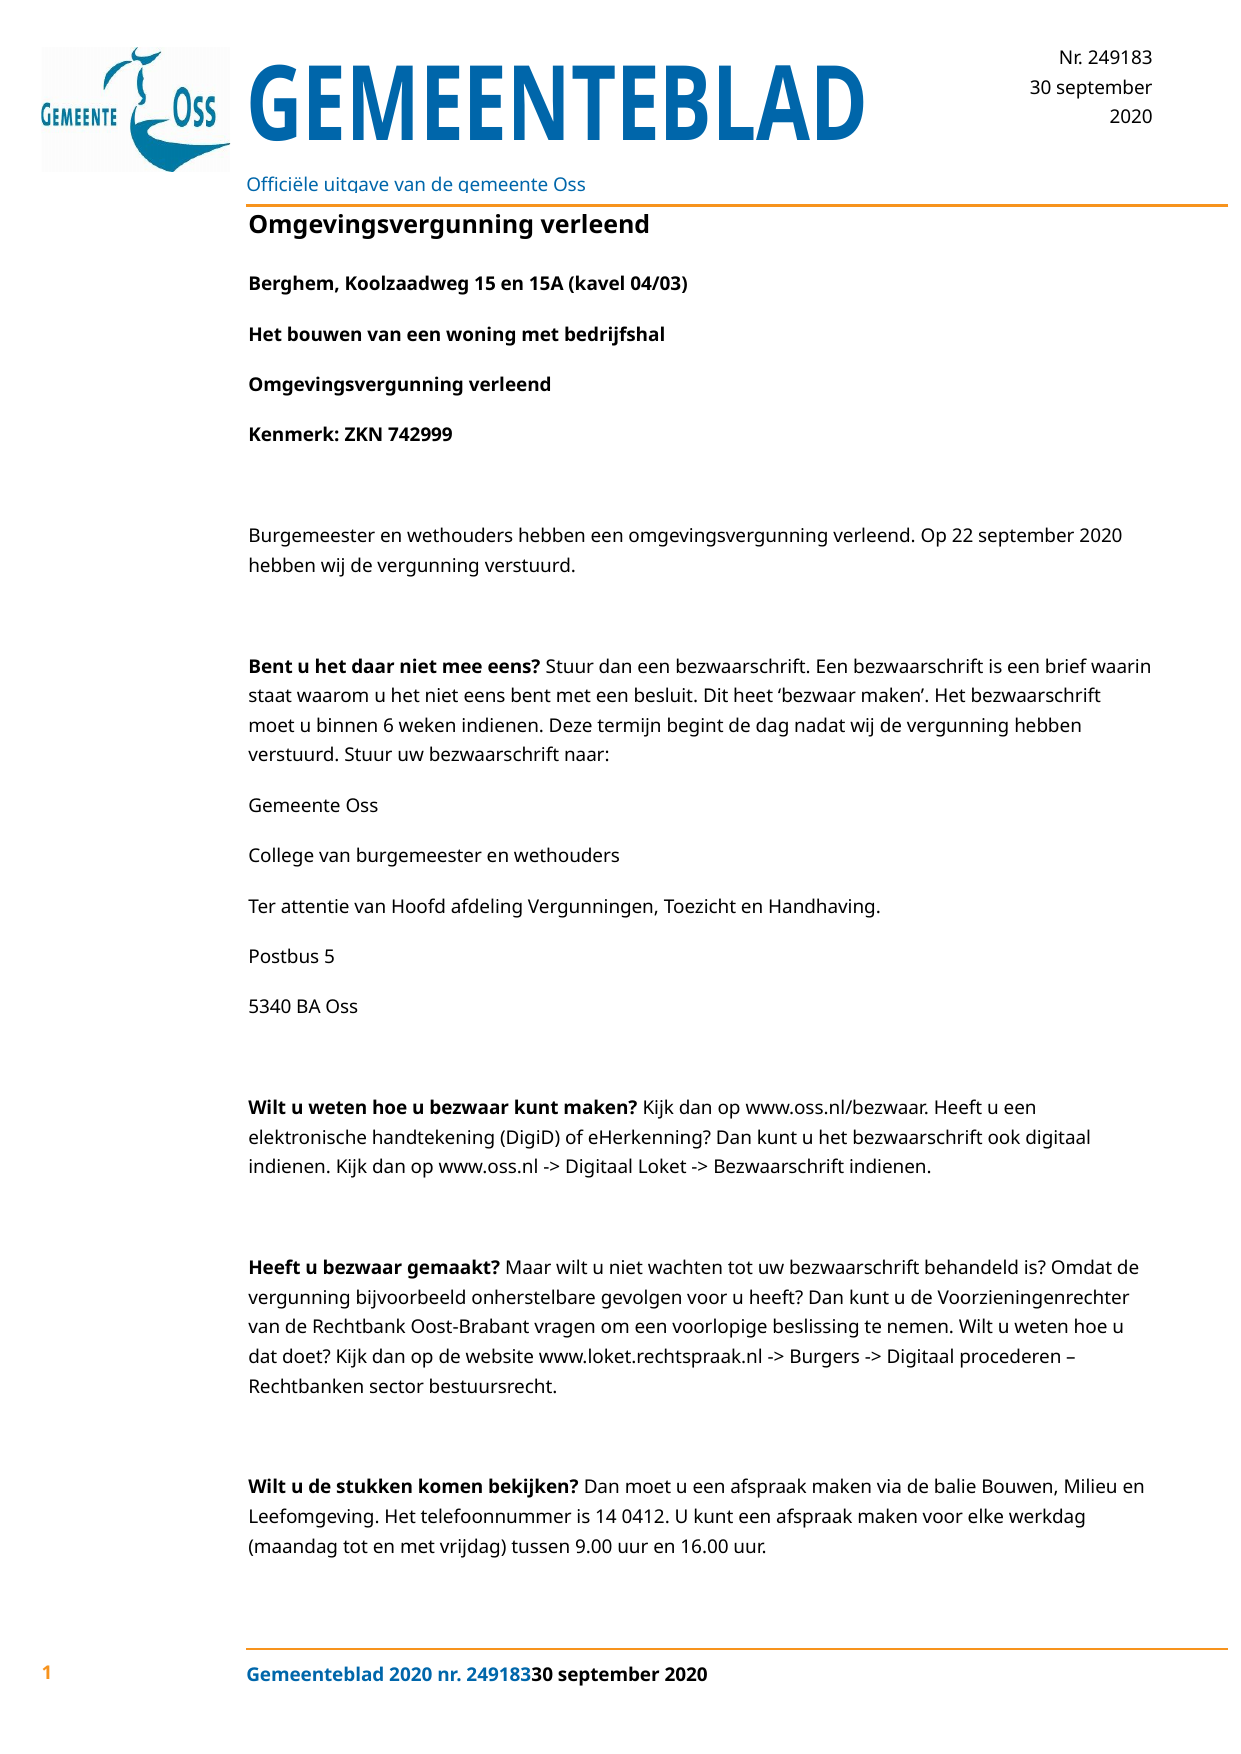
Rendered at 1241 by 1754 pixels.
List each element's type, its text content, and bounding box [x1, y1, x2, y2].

text Het bouwen van een woning met bedrijfshal [248, 321, 1152, 346]
text Kenmerk: ZKN 742999 [248, 422, 1152, 447]
text Gemeente Oss [248, 792, 1152, 818]
text Wilt u de stukken komen bekijken? Dan moet u een afspraak maken via de balie Bouwen, Milieu en Leefomgeving. Het telefoonnummer is 14 0412. U kunt een afspraak maken voor elke werkdag (maandag tot en met vrijdag) tussen 9.00 uur en 16.00 uur. [248, 1474, 1152, 1558]
picture [41, 47, 231, 172]
text College van burgemeester en wethouders [248, 842, 1152, 868]
text Burgemeester en wethouders hebben een omgevingsvergunning verleend. Op 22 september 2020 hebben wij de vergunning verstuurd. [248, 522, 1152, 578]
text Postbus 5 [248, 943, 1152, 969]
text Ter attentie van Hoofd afdeling Vergunningen, Toezicht en Handhaving. [248, 893, 1152, 918]
text 5340 BA Oss [248, 994, 1152, 1019]
text Omgevingsvergunning verleend [248, 207, 1152, 241]
text Heeft u bezwaar gemaakt? Maar wilt u niet wachten tot uw bezwaarschrift behandeld is? Omdat de vergunning bijvoorbeeld onherstelbare gevolgen voor u heeft? Dan kunt u de Voorzieningenrechter van de Rechtbank Oost-Brabant vragen om een voorlopige beslissing te nemen. Wilt u weten hoe u dat doet? Kijk dan op de website www.loket.rechtspraak.nl -> Burgers -> Digitaal procederen – Rechtbanken sector bestuursrecht. [248, 1254, 1152, 1398]
text Bent u het daar niet mee eens? Stuur dan een bezwaarschrift. Een bezwaarschrift is een brief waarin staat waarom u het niet eens bent met een besluit. Dit heet ‘bezwaar maken’. Het bezwaarschrift moet u binnen 6 weken indienen. Deze termijn begint de dag nadat wij de vergunning hebben verstuurd. Stuur uw bezwaarschrift naar: [248, 653, 1152, 767]
text Wilt u weten hoe u bezwaar kunt maken? Kijk dan op www.oss.nl/bezwaar. Heeft u een elektronische handtekening (DigiD) of eHerkenning? Dan kunt u het bezwaarschrift ook digitaal indienen. Kijk dan op www.oss.nl -> Digitaal Loket -> Bezwaarschrift indienen. [248, 1094, 1152, 1179]
text Berghem, Koolzaadweg 15 en 15A (kavel 04/03) [248, 270, 1152, 296]
text Omgevingsvergunning verleend [248, 371, 1152, 397]
